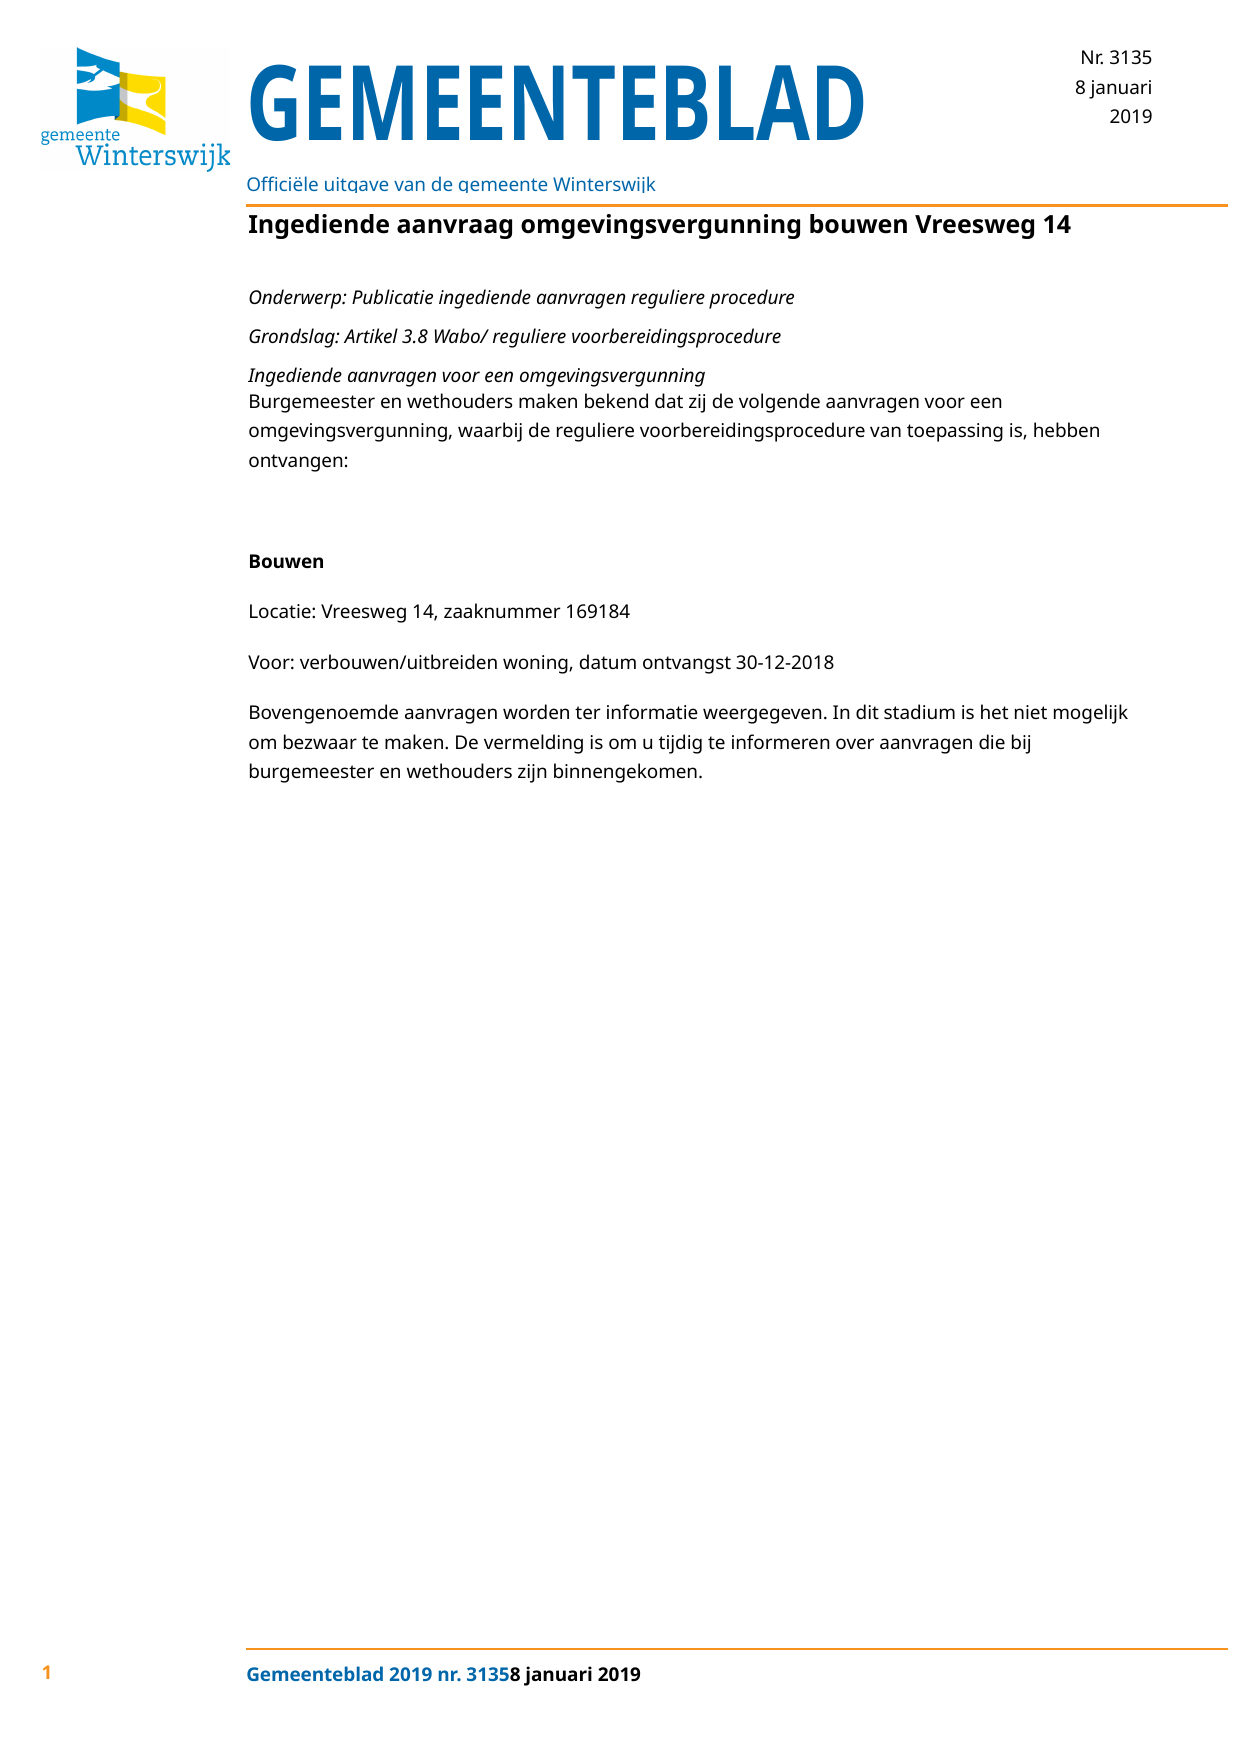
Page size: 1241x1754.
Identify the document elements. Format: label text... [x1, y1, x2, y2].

text Voor: verbouwen/uitbreiden woning, datum ontvangst 30-12-2018 [248, 649, 1152, 675]
text Bovengenoemde aanvragen worden ter informatie weergegeven. In dit stadium is het niet mogelijk om bezwaar te maken. De vermelding is om u tijdig te informeren over aanvragen die bij burgemeester en wethouders zijn binnengekomen. [248, 699, 1152, 784]
text Locatie: Vreesweg 14, zaaknummer 169184 [248, 598, 1152, 624]
text Bouwen [248, 548, 1152, 574]
picture [41, 47, 231, 172]
text Ingediende aanvragen voor een omgevingsvergunning [248, 362, 1152, 388]
picture [225, 153, 231, 162]
text Grondslag: Artikel 3.8 Wabo/ reguliere voorbereidingsprocedure [248, 323, 1152, 349]
text Burgemeester en wethouders maken bekend dat zij de volgende aanvragen voor een omgevingsvergunning, waarbij de reguliere voorbereidingsprocedure van toepassing is, hebben ontvangen: [248, 388, 1152, 473]
text Ingediende aanvraag omgevingsvergunning bouwen Vreesweg 14 [248, 207, 1152, 241]
text Onderwerp: Publicatie ingediende aanvragen reguliere procedure [248, 284, 1152, 309]
